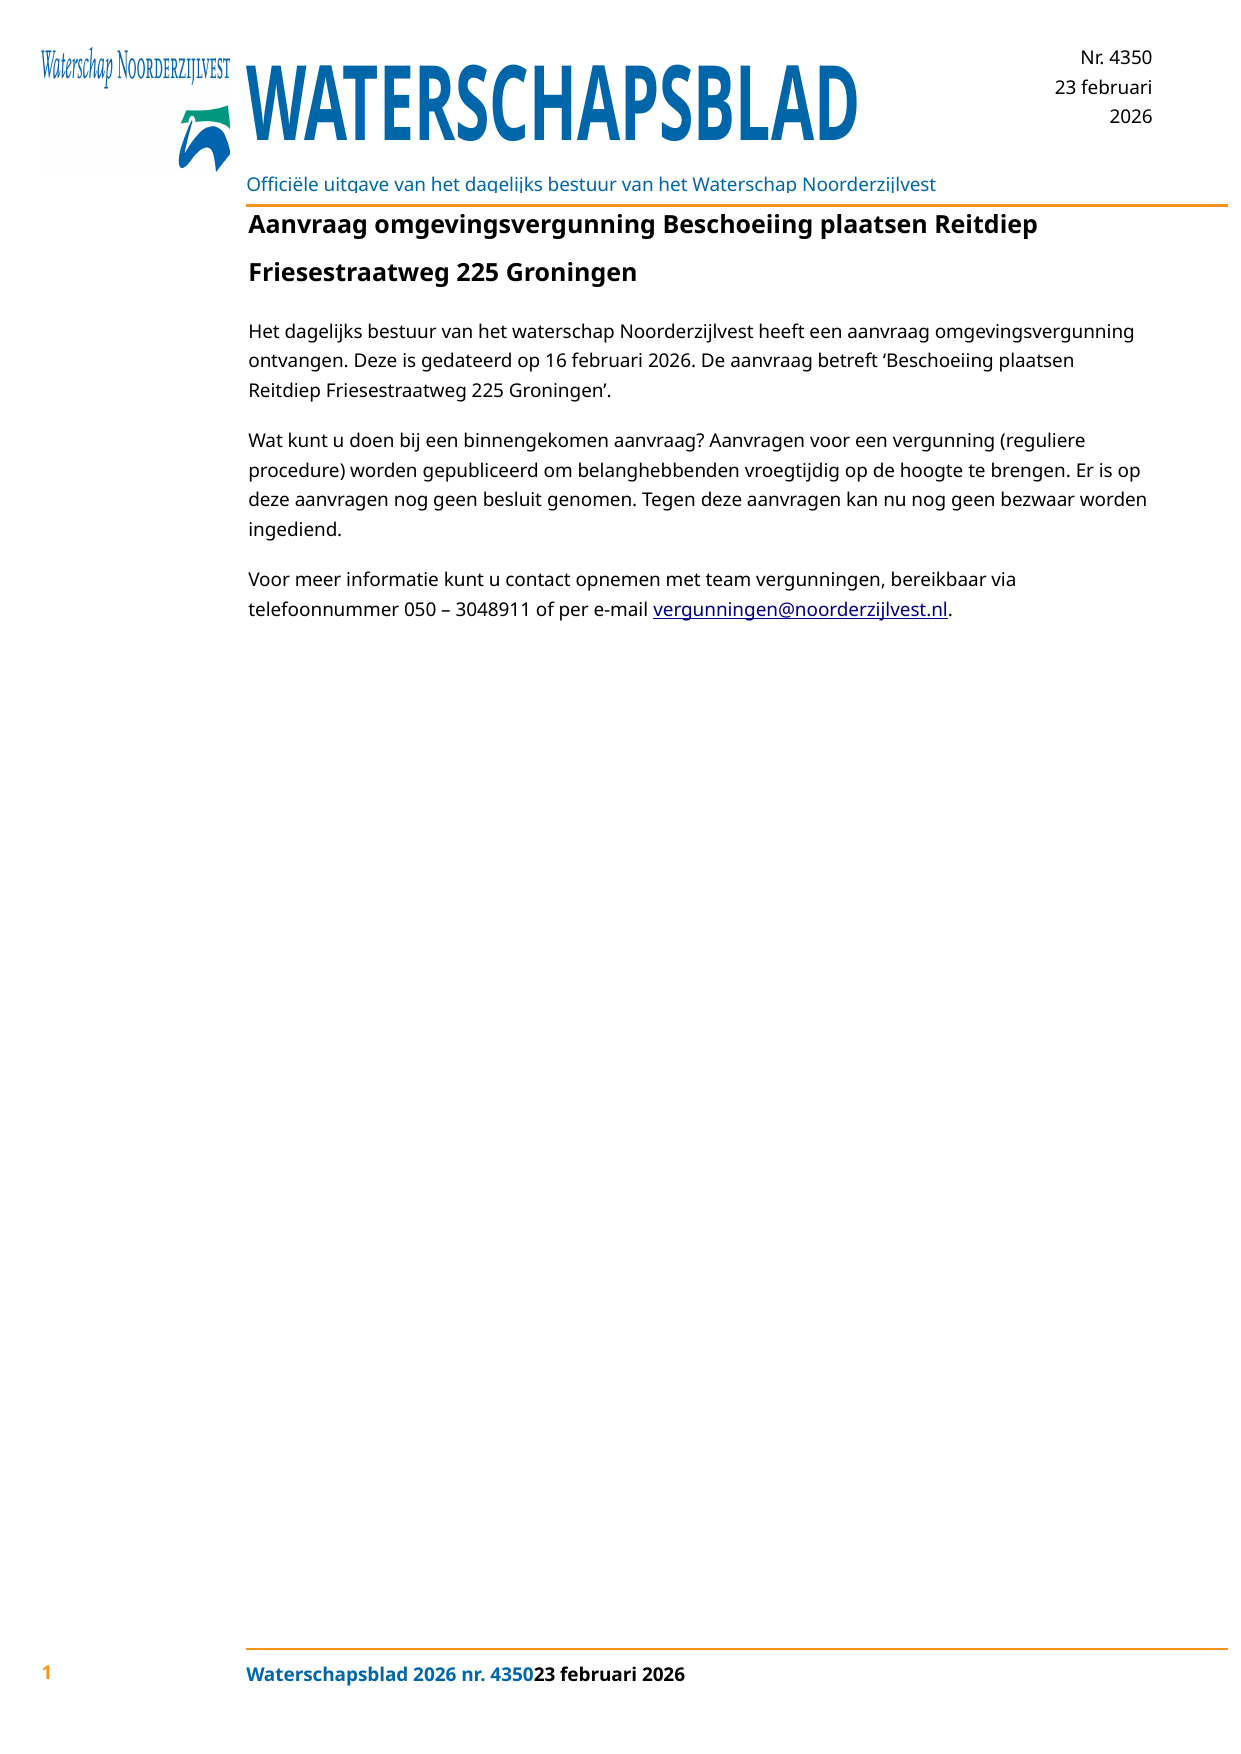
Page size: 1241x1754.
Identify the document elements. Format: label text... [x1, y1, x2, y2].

text Het dagelijks bestuur van het waterschap Noorderzijlvest heeft een aanvraag omgevingsvergunning ontvangen. Deze is gedateerd op 16 februari 2026. De aanvraag betreft ‘Beschoeiing plaatsen Reitdiep Friesestraatweg 225 Groningen’. [248, 318, 1152, 403]
text Voor meer informatie kunt u contact opnemen met team vergunningen, bereikbaar via telefoonnummer 050 – 3048911 of per e-mail vergunningen@noorderzijlvest.nl. [248, 567, 1152, 622]
text Wat kunt u doen bij een binnengekomen aanvraag? Aanvragen voor een vergunning (reguliere procedure) worden gepubliceerd om belanghebbenden vroegtijdig op de hoogte te brengen. Er is op deze aanvragen nog geen besluit genomen. Tegen deze aanvragen kan nu nog geen bezwaar worden ingediend. [248, 427, 1152, 542]
picture [41, 47, 231, 172]
text Aanvraag omgevingsvergunning Beschoeiing plaatsen Reitdiep Friesestraatweg 225 Groningen [248, 207, 1152, 288]
